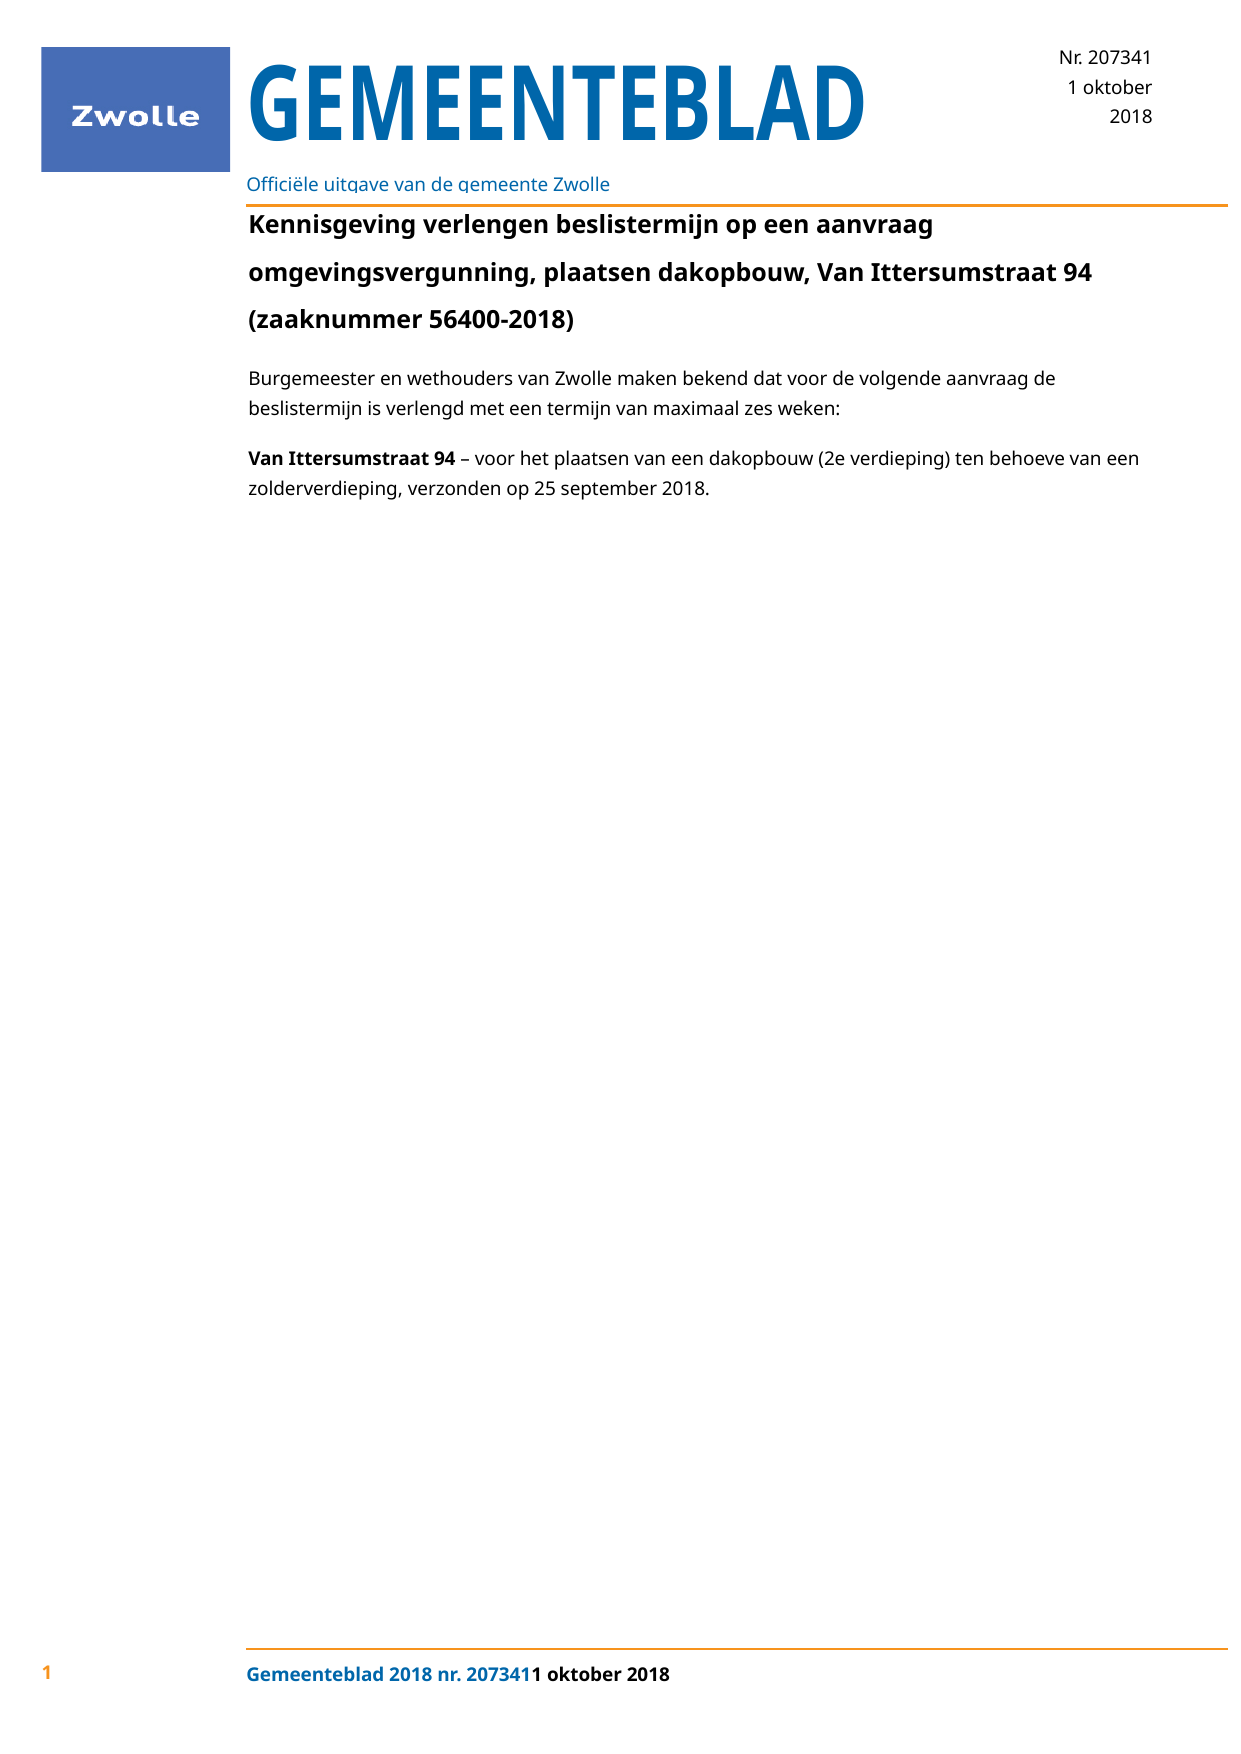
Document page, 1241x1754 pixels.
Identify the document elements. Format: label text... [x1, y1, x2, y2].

picture [41, 47, 231, 172]
text Burgemeester en wethouders van Zwolle maken bekend dat voor de volgende aanvraag de beslistermijn is verlengd met een termijn van maximaal zes weken: [248, 366, 1152, 421]
text Van Ittersumstraat 94 – voor het plaatsen van een dakopbouw (2e verdieping) ten behoeve van een zolderverdieping, verzonden op 25 september 2018. [248, 446, 1152, 501]
text Kennisgeving verlengen beslistermijn op een aanvraag omgevingsvergunning, plaatsen dakopbouw, Van Ittersumstraat 94 (zaaknummer 56400-2018) [248, 207, 1152, 336]
